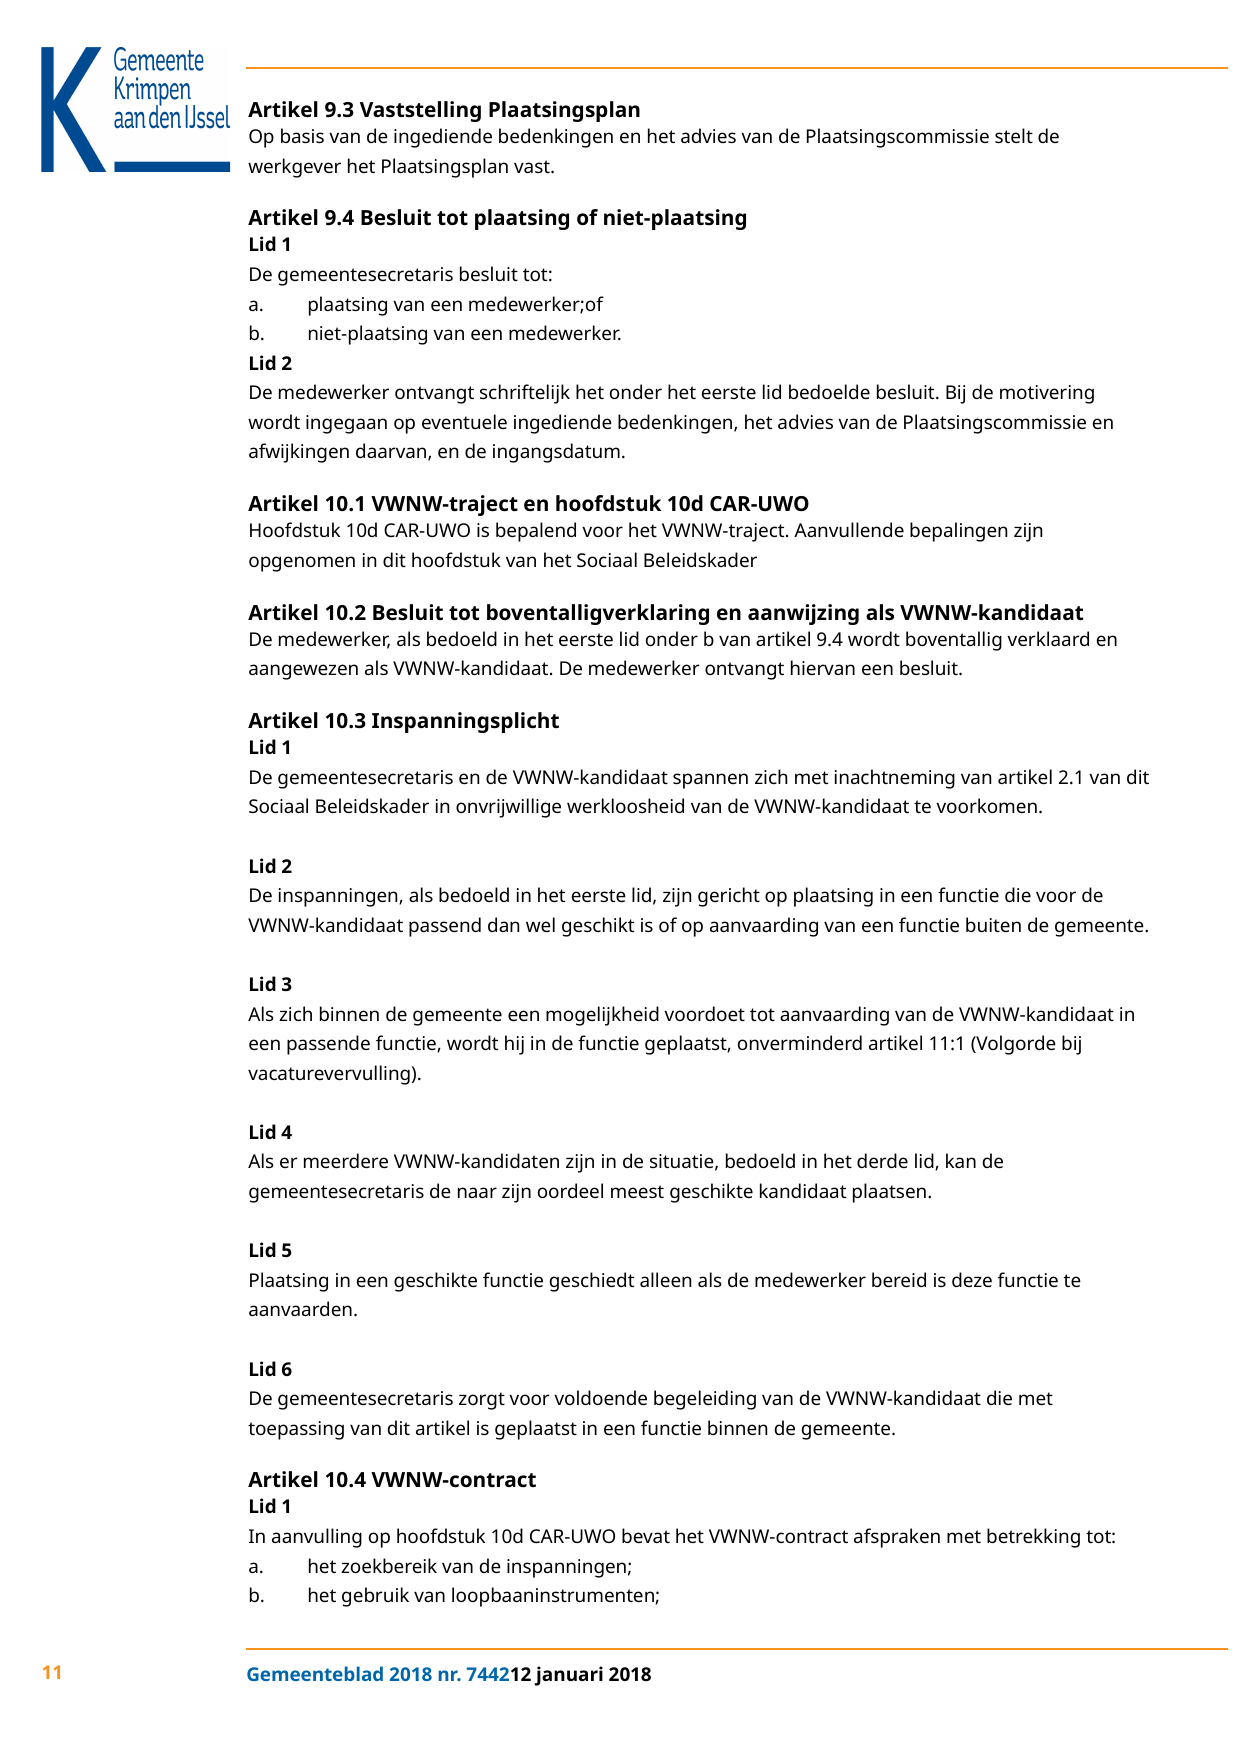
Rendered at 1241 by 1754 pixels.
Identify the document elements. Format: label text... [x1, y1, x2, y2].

text Plaatsing in een geschikte functie geschiedt alleen als de medewerker bereid is deze functie te aanvaarden. [248, 1267, 1152, 1322]
text De medewerker ontvangt schriftelijk het onder het eerste lid bedoelde besluit. Bij de motivering wordt ingegaan op eventuele ingediende bedenkingen, het advies van de Plaatsingscommissie en afwijkingen daarvan, en de ingangsdatum. [248, 379, 1152, 464]
text Artikel 10.1 VWNW-traject en hoofdstuk 10d CAR-UWO [248, 489, 1152, 518]
text Lid 6 [248, 1356, 1152, 1381]
text Artikel 10.4 VWNW-contract [248, 1465, 1152, 1494]
text Op basis van de ingediende bedenkingen en het advies van de Plaatsingscommissie stelt de werkgever het Plaatsingsplan vast. [248, 123, 1152, 178]
text Lid 1 [248, 232, 1152, 257]
text De inspanningen, als bedoeld in het eerste lid, zijn gericht op plaatsing in een functie die voor de VWNW-kandidaat passend dan wel geschikt is of op aanvaarding van een functie buiten de gemeente. [248, 882, 1152, 938]
text In aanvulling op hoofdstuk 10d CAR-UWO bevat het VWNW-contract afspraken met betrekking tot: [248, 1523, 1152, 1549]
text Artikel 10.3 Inspanningsplicht [248, 706, 1152, 734]
text Artikel 10.2 Besluit tot boventalligverklaring en aanwijzing als VWNW-kandidaat [248, 598, 1152, 626]
text Lid 2 [248, 350, 1152, 376]
text Als zich binnen de gemeente een mogelijkheid voordoet tot aanvaarding van de VWNW-kandidaat in een passende functie, wordt hij in de functie geplaatst, onverminderd artikel 11:1 (Volgorde bij vacaturevervulling). [248, 1001, 1152, 1086]
text De gemeentesecretaris zorgt voor voldoende begeleiding van de VWNW-kandidaat die met toepassing van dit artikel is geplaatst in een functie binnen de gemeente. [248, 1385, 1152, 1441]
text Lid 3 [248, 971, 1152, 997]
text Lid 2 [248, 853, 1152, 878]
text Lid 5 [248, 1237, 1152, 1263]
list het zoekbereik van de inspanningen; [248, 1553, 1152, 1579]
list plaatsing van een medewerker;of [248, 291, 1152, 317]
text Lid 4 [248, 1119, 1152, 1145]
text Hoofdstuk 10d CAR-UWO is bepalend voor het VWNW-traject. Aanvullende bepalingen zijn opgenomen in dit hoofdstuk van het Sociaal Beleidskader [248, 518, 1152, 573]
text Lid 1 [248, 734, 1152, 760]
text Artikel 9.4 Besluit tot plaatsing of niet-plaatsing [248, 203, 1152, 232]
text Als er meerdere VWNW-kandidaten zijn in de situatie, bedoeld in het derde lid, kan de gemeentesecretaris de naar zijn oordeel meest geschikte kandidaat plaatsen. [248, 1149, 1152, 1204]
text Artikel 9.3 Vaststelling Plaatsingsplan [248, 95, 1152, 123]
text De medewerker, als bedoeld in het eerste lid onder b van artikel 9.4 wordt boventallig verklaard en aangewezen als VWNW-kandidaat. De medewerker ontvangt hiervan een besluit. [248, 626, 1152, 681]
text De gemeentesecretaris en de VWNW-kandidaat spannen zich met inachtneming van artikel 2.1 van dit Sociaal Beleidskader in onvrijwillige werkloosheid van de VWNW-kandidaat te voorkomen. [248, 764, 1152, 819]
list het gebruik van loopbaaninstrumenten; [248, 1582, 1152, 1608]
list niet-plaatsing van een medewerker. [248, 320, 1152, 346]
text De gemeentesecretaris besluit tot: [248, 261, 1152, 287]
picture [41, 47, 231, 172]
text Lid 1 [248, 1494, 1152, 1519]
